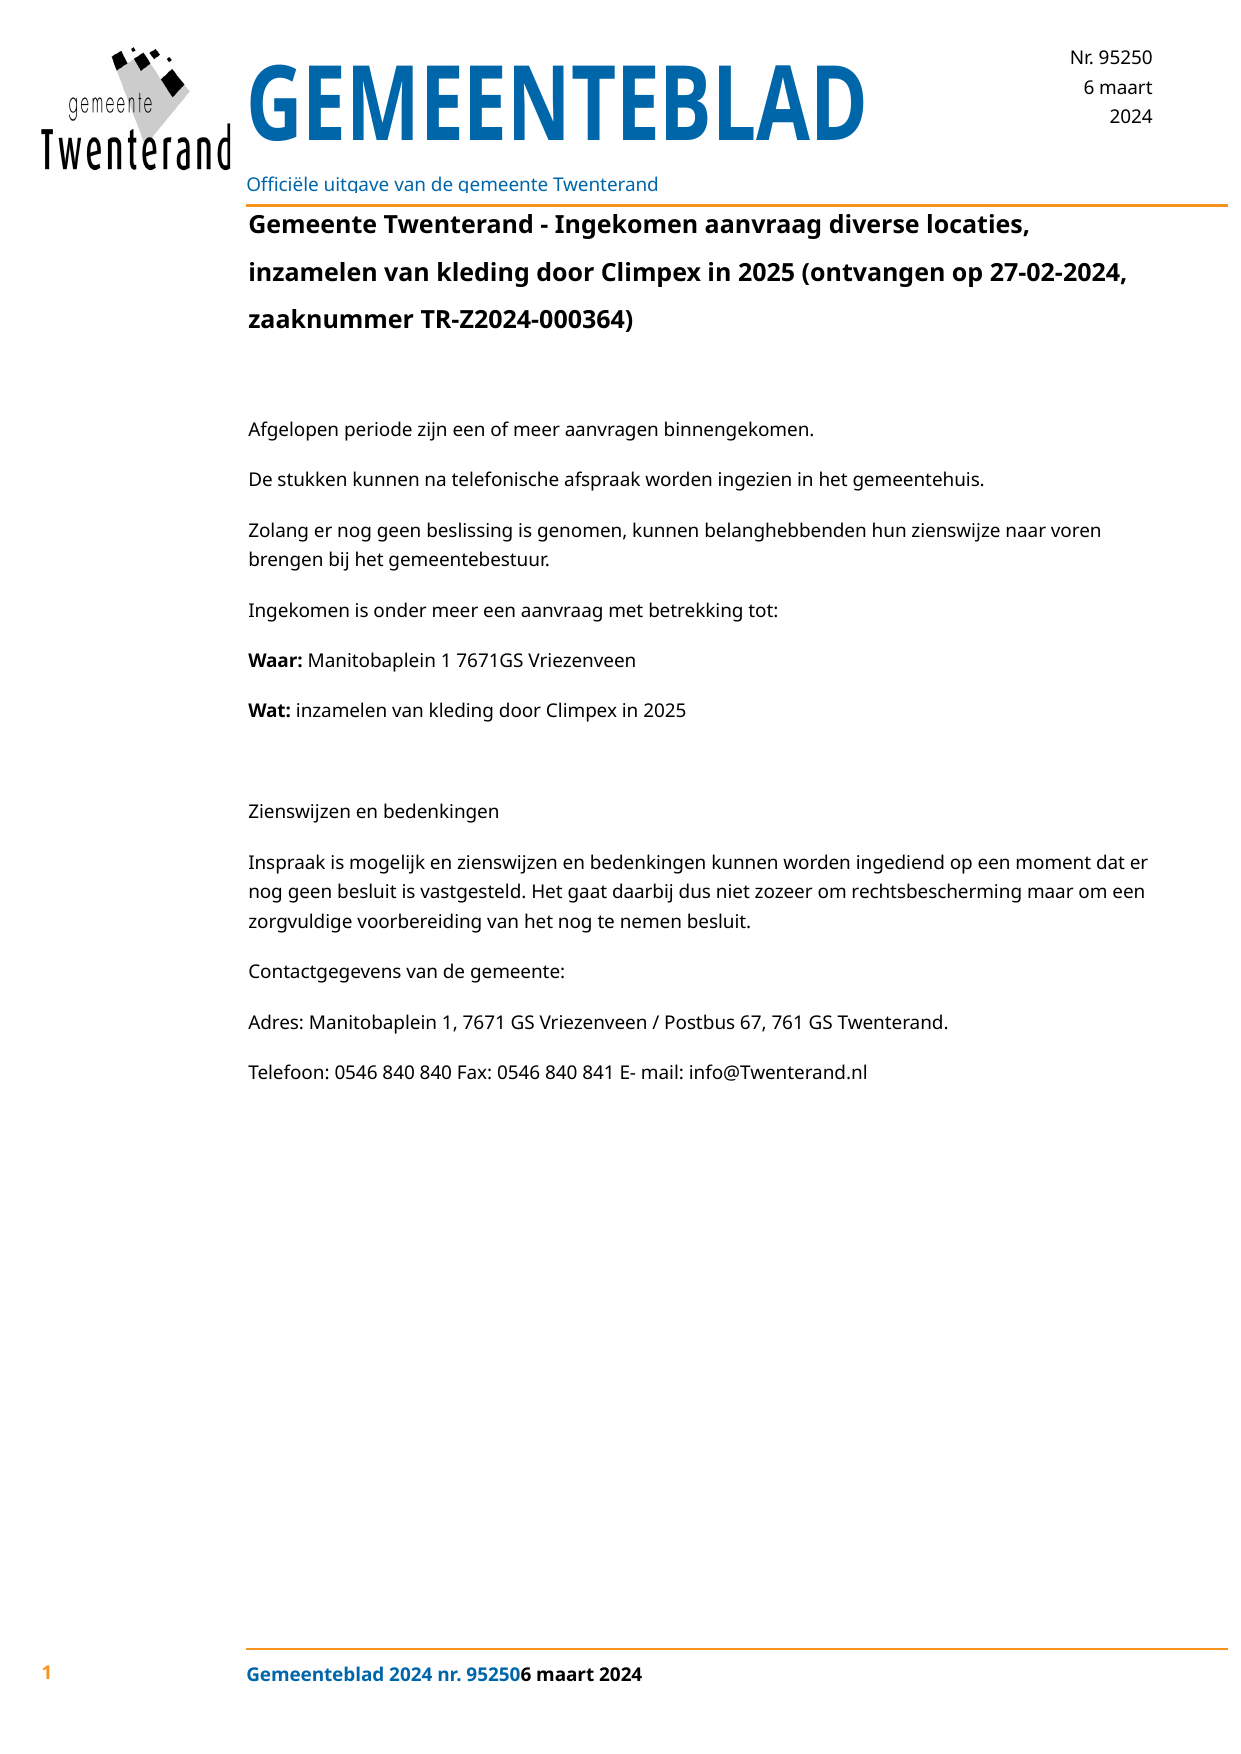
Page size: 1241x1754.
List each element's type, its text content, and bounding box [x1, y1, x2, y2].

text Waar: Manitobaplein 1 7671GS Vriezenveen [248, 647, 1152, 673]
text Afgelopen periode zijn een of meer aanvragen binnengekomen. [248, 416, 1152, 442]
text Telefoon: 0546 840 840 Fax: 0546 840 841 E- mail: info@Twenterand.nl [248, 1059, 1152, 1085]
text De stukken kunnen na telefonische afspraak worden ingezien in het gemeentehuis. [248, 466, 1152, 492]
text Ingekomen is onder meer een aanvraag met betrekking tot: [248, 597, 1152, 622]
picture [41, 47, 231, 172]
text Zolang er nog geen beslissing is genomen, kunnen belanghebbenden hun zienswijze naar voren brengen bij het gemeentebestuur. [248, 517, 1152, 572]
text Inspraak is mogelijk en zienswijzen en bedenkingen kunnen worden ingediend op een moment dat er nog geen besluit is vastgesteld. Het gaat daarbij dus niet zozeer om rechtsbescherming maar om een zorgvuldige voorbereiding van het nog te nemen besluit. [248, 849, 1152, 934]
text Adres: Manitobaplein 1, 7671 GS Vriezenveen / Postbus 67, 761 GS Twenterand. [248, 1009, 1152, 1034]
text Gemeente Twenterand - Ingekomen aanvraag diverse locaties, inzamelen van kleding door Climpex in 2025 (ontvangen op 27-02-2024, zaaknummer TR-Z2024-000364) [248, 207, 1152, 336]
text Contactgegevens van de gemeente: [248, 958, 1152, 984]
text Zienswijzen en bedenkingen [248, 798, 1152, 824]
text Wat: inzamelen van kleding door Climpex in 2025 [248, 698, 1152, 723]
